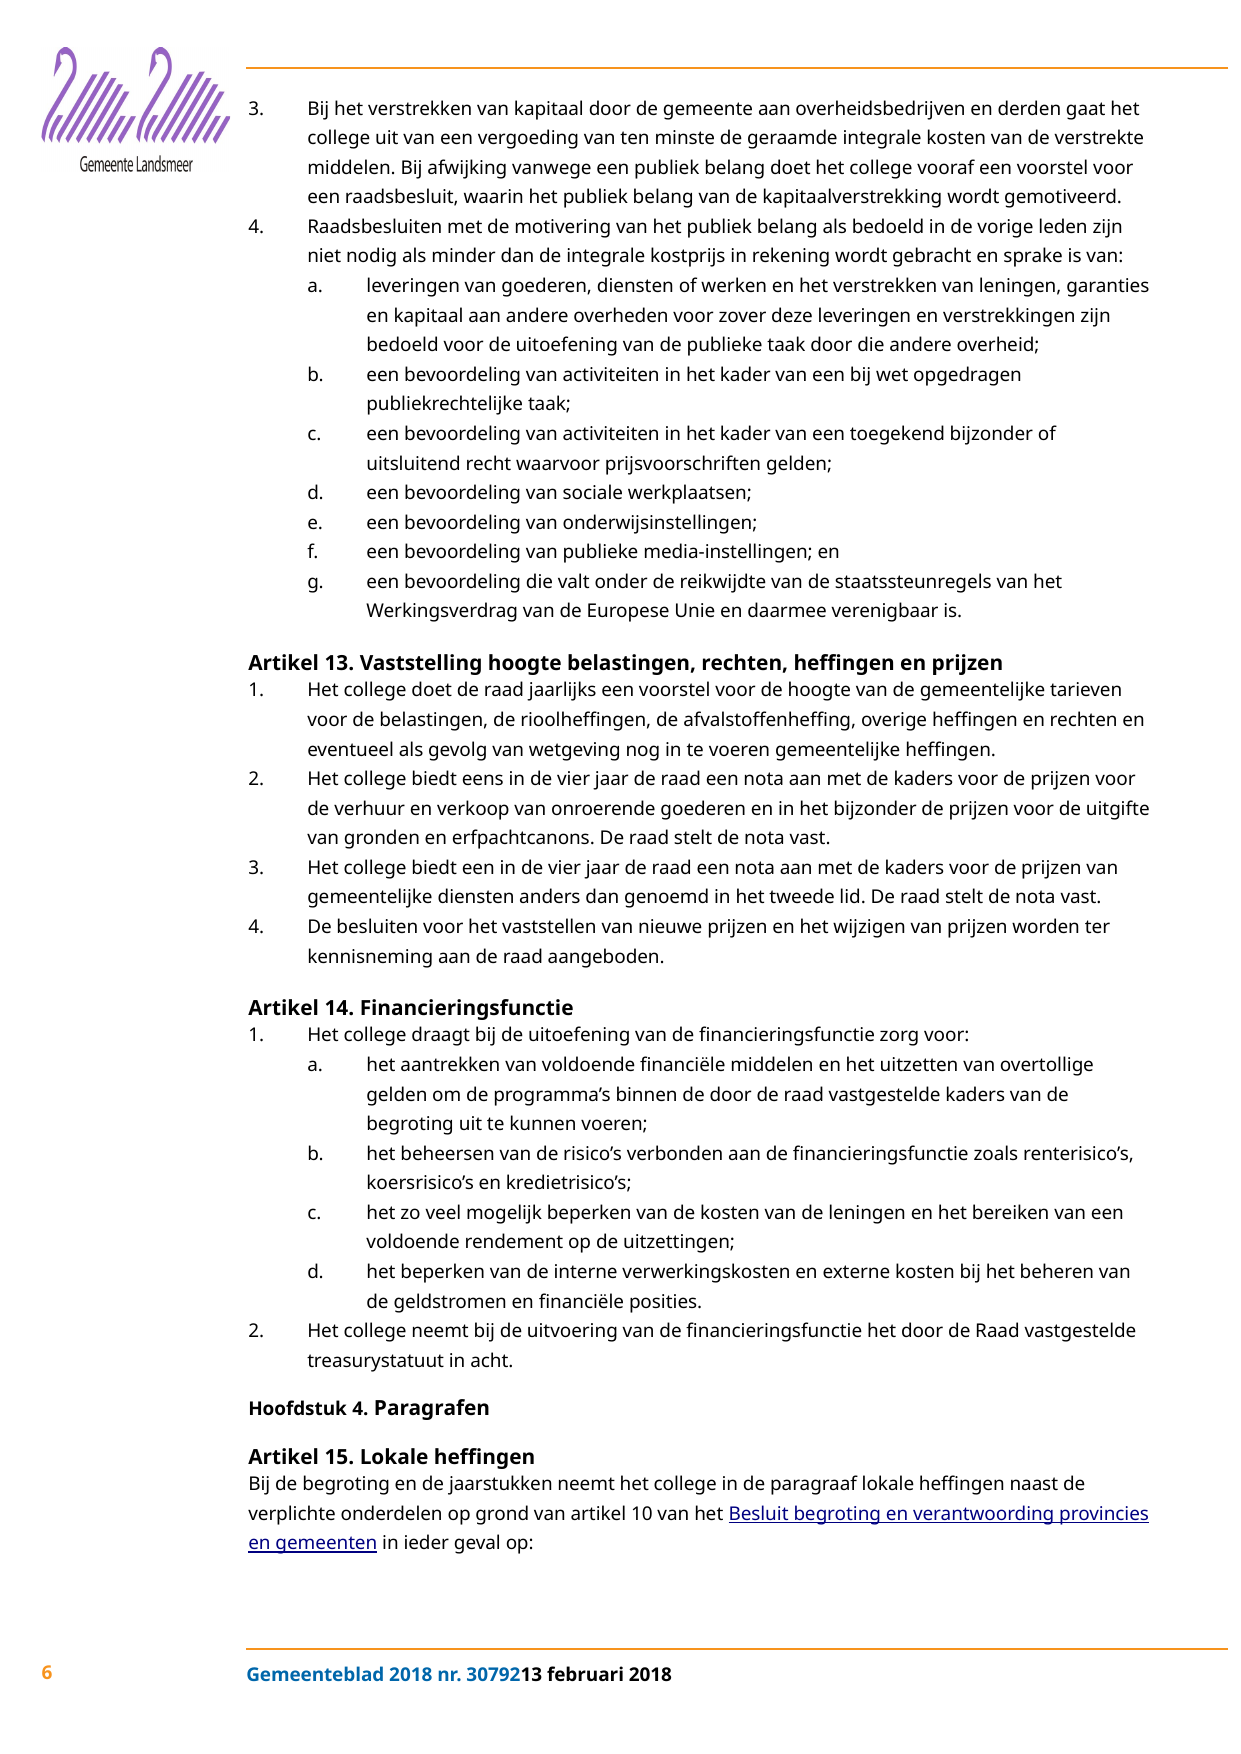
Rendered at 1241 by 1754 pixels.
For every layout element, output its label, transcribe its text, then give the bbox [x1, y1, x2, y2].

list een bevoordeling van activiteiten in het kader van een bij wet opgedragen publiekrechtelijke taak; [307, 361, 1152, 416]
list Het college biedt een in de vier jaar de raad een nota aan met de kaders voor de prijzen van gemeentelijke diensten anders dan genoemd in het tweede lid. De raad stelt de nota vast. [248, 854, 1152, 909]
list het aantrekken van voldoende financiële middelen en het uitzetten van overtollige gelden om de programma’s binnen de door de raad vastgestelde kaders van de begroting uit te kunnen voeren; [307, 1051, 1152, 1136]
list Het college biedt eens in de vier jaar de raad een nota aan met de kaders voor de prijzen voor de verhuur en verkoop van onroerende goederen en in het bijzonder de prijzen voor de uitgifte van gronden en erfpachtcanons. De raad stelt de nota vast. [248, 765, 1152, 850]
list Het college neemt bij de uitvoering van de financieringsfunctie het door de Raad vastgestelde treasurystatuut in acht. [248, 1317, 1152, 1373]
list De besluiten voor het vaststellen van nieuwe prijzen en het wijzigen van prijzen worden ter kennisneming aan de raad aangeboden. [248, 913, 1152, 968]
list een bevoordeling van activiteiten in het kader van een toegekend bijzonder of uitsluitend recht waarvoor prijsvoorschriften gelden; [307, 420, 1152, 476]
list het beheersen van de risico’s verbonden aan de financieringsfunctie zoals renterisico’s, koersrisico’s en kredietrisico’s; [307, 1140, 1152, 1195]
list een bevoordeling van onderwijsinstellingen; [307, 509, 1152, 535]
list leveringen van goederen, diensten of werken en het verstrekken van leningen, garanties en kapitaal aan andere overheden voor zover deze leveringen en verstrekkingen zijn bedoeld voor de uitoefening van de publieke taak door die andere overheid; [307, 272, 1152, 357]
text Artikel 15. Lokale heffingen [248, 1442, 1152, 1470]
list een bevoordeling van publieke media-instellingen; en [307, 538, 1152, 564]
list Het college doet de raad jaarlijks een voorstel voor de hoogte van de gemeentelijke tarieven voor de belastingen, de rioolheffingen, de afvalstoffenheffing, overige heffingen en rechten en eventueel als gevolg van wetgeving nog in te voeren gemeentelijke heffingen. [248, 677, 1152, 761]
text Hoofdstuk 4. Paragrafen [248, 1393, 1152, 1421]
list het beperken van de interne verwerkingskosten en externe kosten bij het beheren van de geldstromen en financiële posities. [307, 1258, 1152, 1314]
list Raadsbesluiten met de motivering van het publiek belang als bedoeld in de vorige leden zijn niet nodig als minder dan de integrale kostprijs in rekening wordt gebracht en sprake is van: [248, 213, 1152, 268]
list een bevoordeling van sociale werkplaatsen; [307, 479, 1152, 505]
list het zo veel mogelijk beperken van de kosten van de leningen en het bereiken van een voldoende rendement op de uitzettingen; [307, 1199, 1152, 1254]
picture [41, 47, 231, 172]
list Bij het verstrekken van kapitaal door de gemeente aan overheidsbedrijven en derden gaat het college uit van een vergoeding van ten minste de geraamde integrale kosten van de verstrekte middelen. Bij afwijking vanwege een publiek belang doet het college vooraf een voorstel voor een raadsbesluit, waarin het publiek belang van de kapitaalverstrekking wordt gemotiveerd. [248, 95, 1152, 209]
list een bevoordeling die valt onder de reikwijdte van de staatssteunregels van het Werkingsverdrag van de Europese Unie en daarmee verenigbaar is. [307, 568, 1152, 623]
text Artikel 14. Financieringsfunctie [248, 993, 1152, 1022]
list Het college draagt bij de uitoefening van de financieringsfunctie zorg voor: [248, 1022, 1152, 1047]
text Artikel 13. Vaststelling hoogte belastingen, rechten, heffingen en prijzen [248, 648, 1152, 677]
text Bij de begroting en de jaarstukken neemt het college in de paragraaf lokale heffingen naast de verplichte onderdelen op grond van artikel 10 van het Besluit begroting en verantwoording provincies en gemeenten in ieder geval op: [248, 1470, 1152, 1555]
